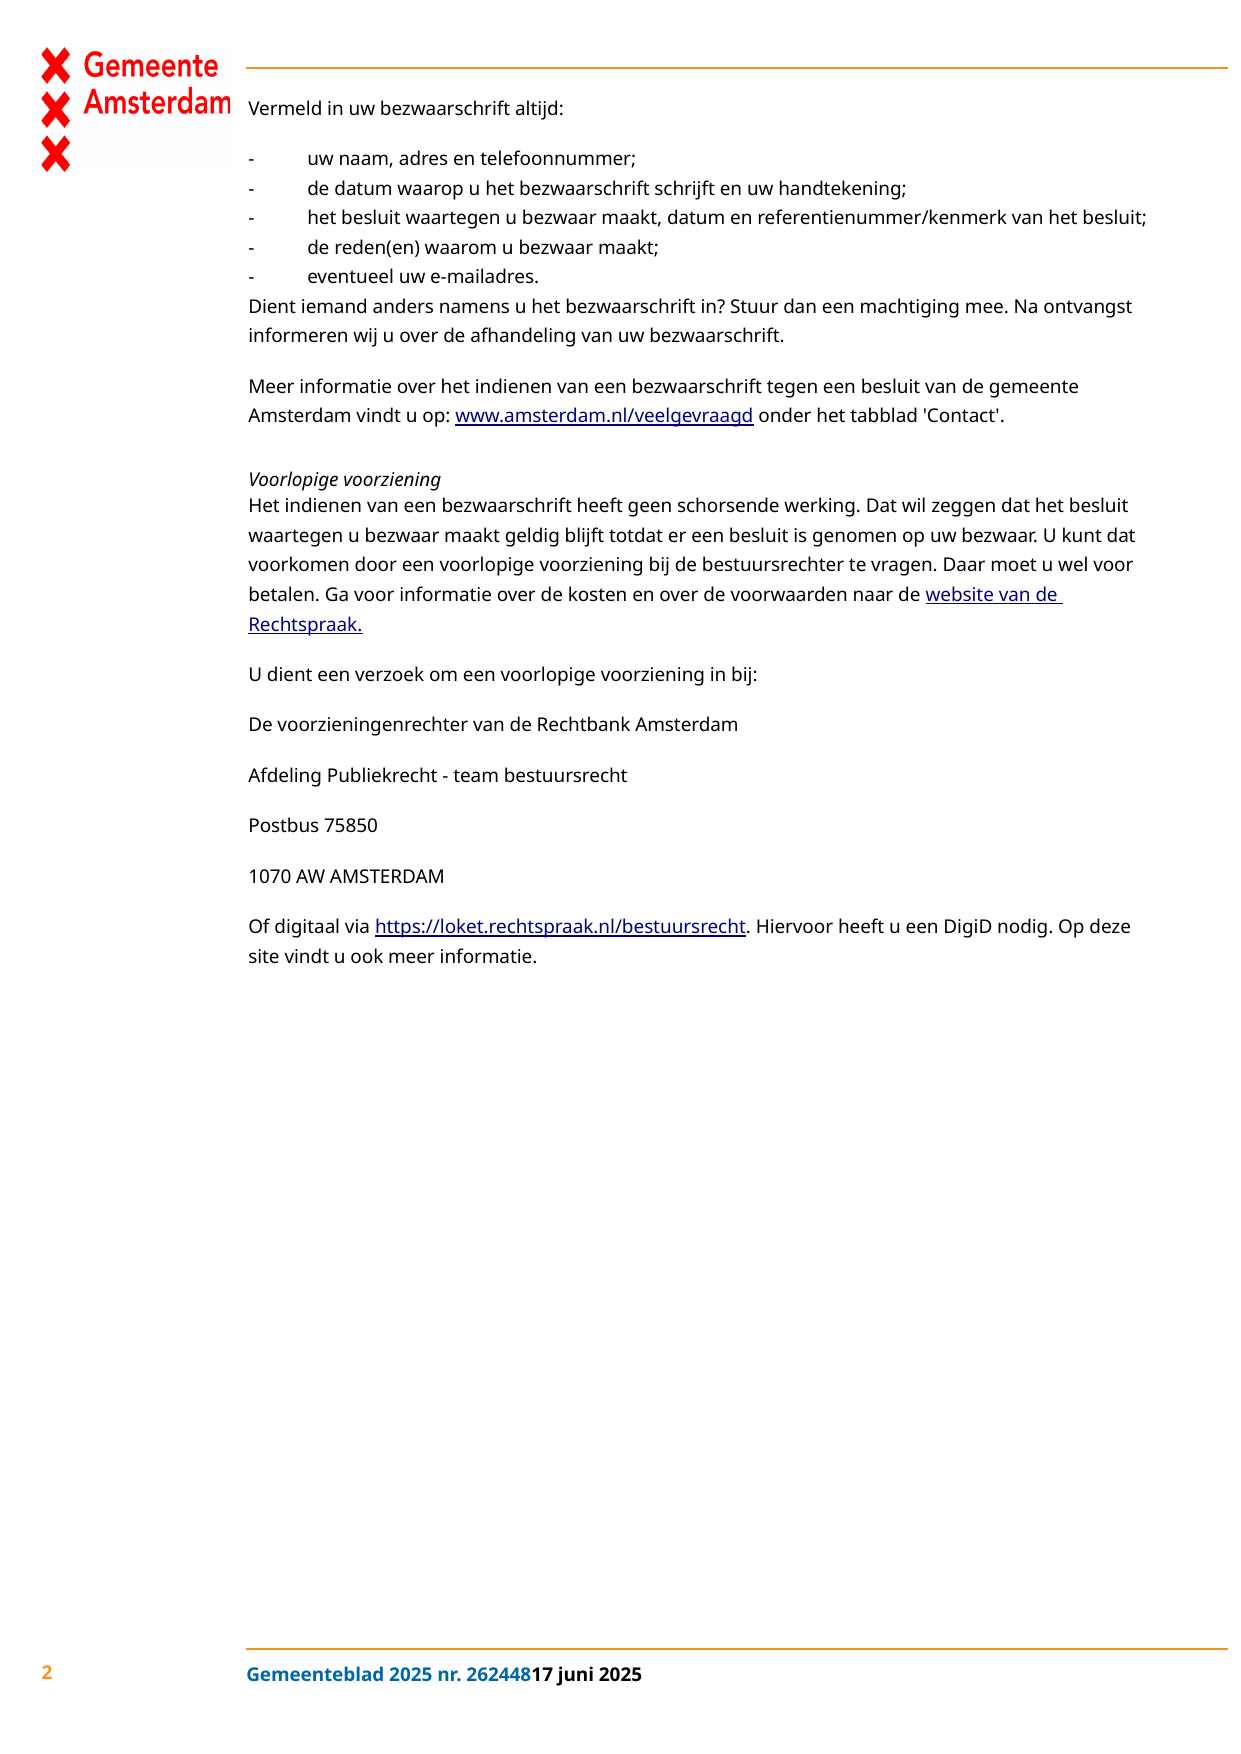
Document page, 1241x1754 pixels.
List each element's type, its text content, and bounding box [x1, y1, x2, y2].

text Afdeling Publiekrecht - team bestuursrecht [248, 762, 1152, 788]
text 1070 AW AMSTERDAM [248, 863, 1152, 888]
list de datum waarop u het bezwaarschrift schrijft en uw handtekening; [248, 175, 1152, 201]
text Dient iemand anders namens u het bezwaarschrift in? Stuur dan een machtiging mee. Na ontvangst informeren wij u over de afhandeling van uw bezwaarschrift. [248, 293, 1152, 348]
text Vermeld in uw bezwaarschrift altijd: [248, 95, 1152, 121]
text U dient een verzoek om een voorlopige voorziening in bij: [248, 661, 1152, 687]
text Of digitaal via https://loket.rechtspraak.nl/bestuursrecht. Hiervoor heeft u een DigiD nodig. Op deze site vindt u ook meer informatie. [248, 913, 1152, 968]
text Postbus 75850 [248, 812, 1152, 838]
list de reden(en) waarom u bezwaar maakt; [248, 234, 1152, 260]
list uw naam, adres en telefoonnummer; [248, 145, 1152, 171]
list eventueel uw e-mailadres. [248, 263, 1152, 289]
picture [41, 47, 231, 172]
list het besluit waartegen u bezwaar maakt, datum en referentienummer/kenmerk van het besluit; [248, 204, 1152, 230]
text De voorzieningenrechter van de Rechtbank Amsterdam [248, 712, 1152, 737]
text Voorlopige voorziening [248, 467, 1152, 492]
text Meer informatie over het indienen van een bezwaarschrift tegen een besluit van de gemeente Amsterdam vindt u op: www.amsterdam.nl/veelgevraagd onder het tabblad 'Contact'. [248, 373, 1152, 428]
text Het indienen van een bezwaarschrift heeft geen schorsende werking. Dat wil zeggen dat het besluit waartegen u bezwaar maakt geldig blijft totdat er een besluit is genomen op uw bezwaar. U kunt dat voorkomen door een voorlopige voorziening bij de bestuursrechter te vragen. Daar moet u wel voor betalen. Ga voor informatie over de kosten en over de voorwaarden naar de website van de Rechtspraak. [248, 492, 1152, 636]
